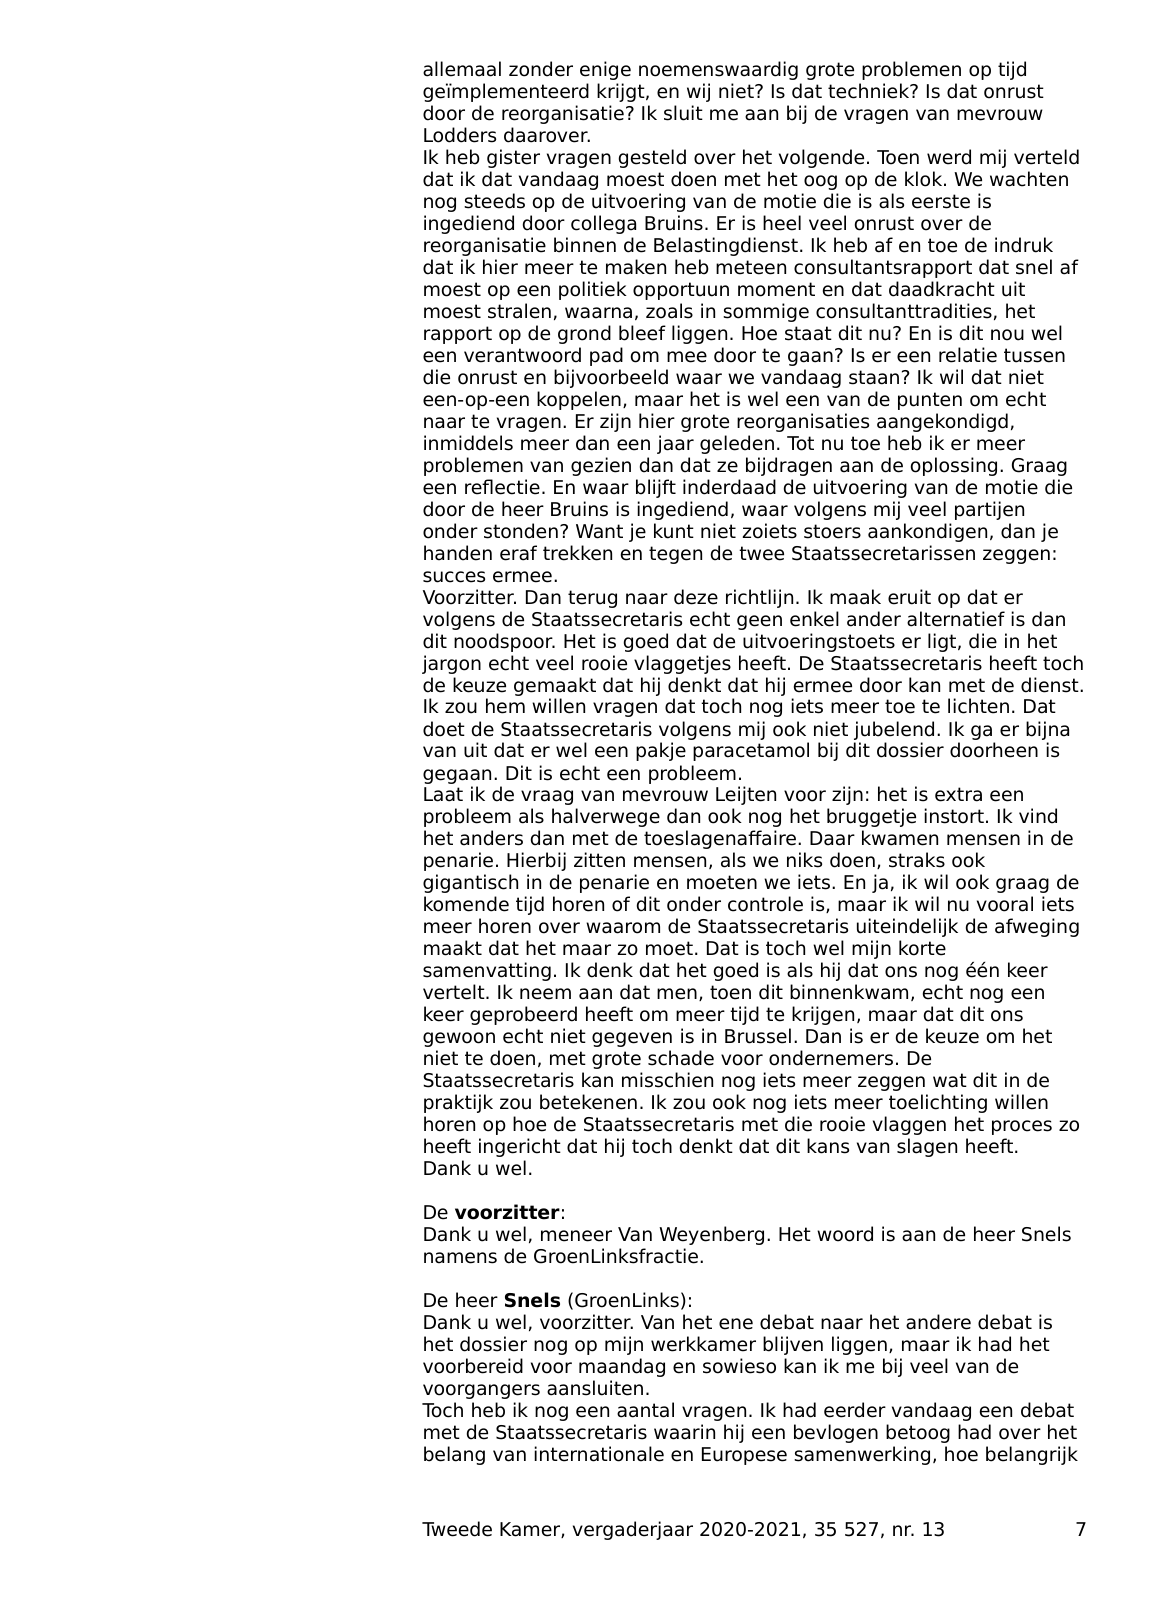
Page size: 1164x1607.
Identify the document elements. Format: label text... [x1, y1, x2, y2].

text Dank u wel, meneer Van Weyenberg. Het woord is aan de heer Snels namens de GroenLinksfractie. [422, 1224, 1087, 1268]
text Voorzitter. Dan terug naar deze richtlijn. Ik maak eruit op dat er volgens de Staatssecretaris echt geen enkel ander alternatief is dan dit noodspoor. Het is goed dat de uitvoeringstoets er ligt, die in het jargon echt veel rooie vlaggetjes heeft. De Staatssecretaris heeft toch de keuze gemaakt dat hij denkt dat hij ermee door kan met de dienst. Ik zou hem willen vragen dat toch nog iets meer toe te lichten. Dat doet de Staatssecretaris volgens mij ook niet jubelend. Ik ga er bijna van uit dat er wel een pakje paracetamol bij dit dossier doorheen is gegaan. Dit is echt een probleem. [422, 587, 1087, 784]
text De voorzitter: [422, 1202, 1087, 1224]
text De heer Snels (GroenLinks): [422, 1290, 1087, 1312]
text allemaal zonder enige noemenswaardig grote problemen op tijd geïmplementeerd krijgt, en wij niet? Is dat techniek? Is dat onrust door de reorganisatie? Ik sluit me aan bij de vragen van mevrouw Lodders daarover. [422, 59, 1087, 147]
text Toch heb ik nog een aantal vragen. Ik had eerder vandaag een debat met de Staatssecretaris waarin hij een bevlogen betoog had over het belang van internationale en Europese samenwerking, hoe belangrijk [422, 1400, 1087, 1466]
text Ik heb gister vragen gesteld over het volgende. Toen werd mij verteld dat ik dat vandaag moest doen met het oog op de klok. We wachten nog steeds op de uitvoering van de motie die is als eerste is ingediend door collega Bruins. Er is heel veel onrust over de reorganisatie binnen de Belastingdienst. Ik heb af en toe de indruk dat ik hier meer te maken heb meteen consultantsrapport dat snel af moest op een politiek opportuun moment en dat daadkracht uit moest stralen, waarna, zoals in sommige consultanttradities, het rapport op de grond bleef liggen. Hoe staat dit nu? En is dit nou wel een verantwoord pad om mee door te gaan? Is er een relatie tussen die onrust en bijvoorbeeld waar we vandaag staan? Ik wil dat niet een-op-een koppelen, maar het is wel een van de punten om echt naar te vragen. Er zijn hier grote reorganisaties aangekondigd, inmiddels meer dan een jaar geleden. Tot nu toe heb ik er meer problemen van gezien dan dat ze bijdragen aan de oplossing. Graag een reflectie. En waar blijft inderdaad de uitvoering van de motie die door de heer Bruins is ingediend, waar volgens mij veel partijen onder stonden? Want je kunt niet zoiets stoers aankondigen, dan je handen eraf trekken en tegen de twee Staatssecretarissen zeggen: succes ermee. [422, 147, 1087, 587]
text Laat ik de vraag van mevrouw Leijten voor zijn: het is extra een probleem als halverwege dan ook nog het bruggetje instort. Ik vind het anders dan met de toeslagenaffaire. Daar kwamen mensen in de penarie. Hierbij zitten mensen, als we niks doen, straks ook gigantisch in de penarie en moeten we iets. En ja, ik wil ook graag de komende tijd horen of dit onder controle is, maar ik wil nu vooral iets meer horen over waarom de Staatssecretaris uiteindelijk de afweging maakt dat het maar zo moet. Dat is toch wel mijn korte samenvatting. Ik denk dat het goed is als hij dat ons nog één keer vertelt. Ik neem aan dat men, toen dit binnenkwam, echt nog een keer geprobeerd heeft om meer tijd te krijgen, maar dat dit ons gewoon echt niet gegeven is in Brussel. Dan is er de keuze om het niet te doen, met grote schade voor ondernemers. De Staatssecretaris kan misschien nog iets meer zeggen wat dit in de praktijk zou betekenen. Ik zou ook nog iets meer toelichting willen horen op hoe de Staatssecretaris met die rooie vlaggen het proces zo heeft ingericht dat hij toch denkt dat dit kans van slagen heeft. [422, 784, 1087, 1158]
text Dank u wel, voorzitter. Van het ene debat naar het andere debat is het dossier nog op mijn werkkamer blijven liggen, maar ik had het voorbereid voor maandag en sowieso kan ik me bij veel van de voorgangers aansluiten. [422, 1312, 1087, 1400]
text Dank u wel. [422, 1158, 1087, 1180]
